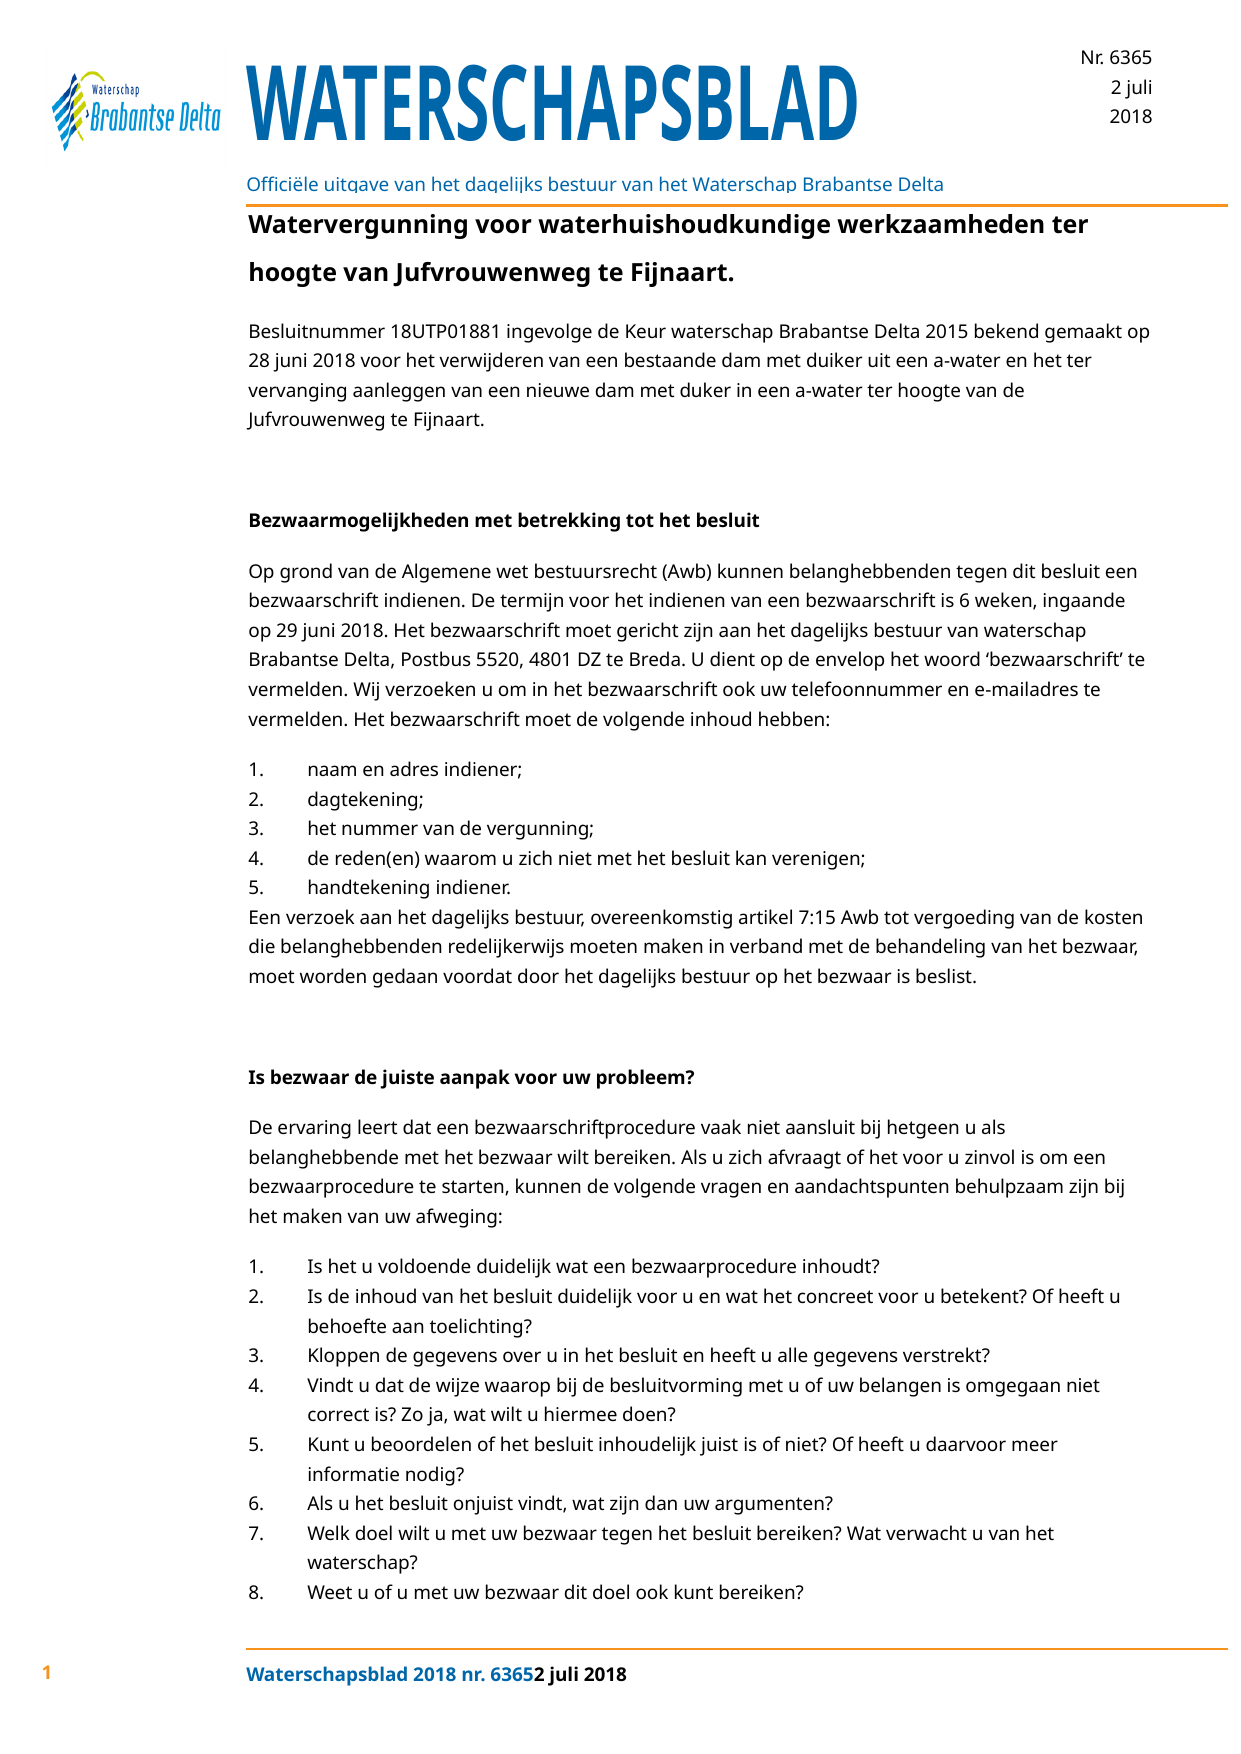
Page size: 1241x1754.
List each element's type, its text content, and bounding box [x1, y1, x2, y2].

text Een verzoek aan het dagelijks bestuur, overeenkomstig artikel 7:15 Awb tot vergoeding van de kosten die belanghebbenden redelijkerwijs moeten maken in verband met de behandeling van het bezwaar, moet worden gedaan voordat door het dagelijks bestuur op het bezwaar is beslist. [248, 904, 1152, 989]
picture [41, 47, 231, 172]
list Vindt u dat de wijze waarop bij de besluitvorming met u of uw belangen is omgegaan niet correct is? Zo ja, wat wilt u hiermee doen? [248, 1372, 1152, 1427]
list Is het u voldoende duidelijk wat een bezwaarprocedure inhoudt? [248, 1254, 1152, 1279]
text Besluitnummer 18UTP01881 ingevolge de Keur waterschap Brabantse Delta 2015 bekend gemaakt op 28 juni 2018 voor het verwijderen van een bestaande dam met duiker uit een a-water en het ter vervanging aanleggen van een nieuwe dam met duker in een a-water ter hoogte van de Jufvrouwenweg te Fijnaart. [248, 318, 1152, 432]
list naam en adres indiener; [248, 756, 1152, 782]
list Kunt u beoordelen of het besluit inhoudelijk juist is of niet? Of heeft u daarvoor meer informatie nodig? [248, 1431, 1152, 1487]
text De ervaring leert dat een bezwaarschriftprocedure vaak niet aansluit bij hetgeen u als belanghebbende met het bezwaar wilt bereiken. Als u zich afvraagt of het voor u zinvol is om een bezwaarprocedure te starten, kunnen de volgende vragen en aandachtspunten behulpzaam zijn bij het maken van uw afweging: [248, 1114, 1152, 1229]
list dagtekening; [248, 786, 1152, 812]
list de reden(en) waarom u zich niet met het besluit kan verenigen; [248, 845, 1152, 871]
text Is bezwaar de juiste aanpak voor uw probleem? [248, 1064, 1152, 1090]
text Op grond van de Algemene wet bestuursrecht (Awb) kunnen belanghebbenden tegen dit besluit een bezwaarschrift indienen. De termijn voor het indienen van een bezwaarschrift is 6 weken, ingaande op 29 juni 2018. Het bezwaarschrift moet gericht zijn aan het dagelijks bestuur van waterschap Brabantse Delta, Postbus 5520, 4801 DZ te Breda. U dient op de envelop het woord ‘bezwaarschrift’ te vermelden. Wij verzoeken u om in het bezwaarschrift ook uw telefoonnummer en e‑mailadres te vermelden. Het bezwaarschrift moet de volgende inhoud hebben: [248, 558, 1152, 732]
text Watervergunning voor waterhuishoudkundige werkzaamheden ter hoogte van Jufvrouwenweg te Fijnaart. [248, 207, 1152, 288]
list Weet u of u met uw bezwaar dit doel ook kunt bereiken? [248, 1579, 1152, 1605]
list handtekening indiener. [248, 874, 1152, 900]
list Welk doel wilt u met uw bezwaar tegen het besluit bereiken? Wat verwacht u van het waterschap? [248, 1520, 1152, 1575]
list het nummer van de vergunning; [248, 815, 1152, 841]
list Kloppen de gegevens over u in het besluit en heeft u alle gegevens verstrekt? [248, 1342, 1152, 1368]
text Bezwaarmogelijkheden met betrekking tot het besluit [248, 507, 1152, 533]
list Als u het besluit onjuist vindt, wat zijn dan uw argumenten? [248, 1490, 1152, 1516]
list Is de inhoud van het besluit duidelijk voor u en wat het concreet voor u betekent? Of heeft u behoefte aan toelichting? [248, 1283, 1152, 1339]
